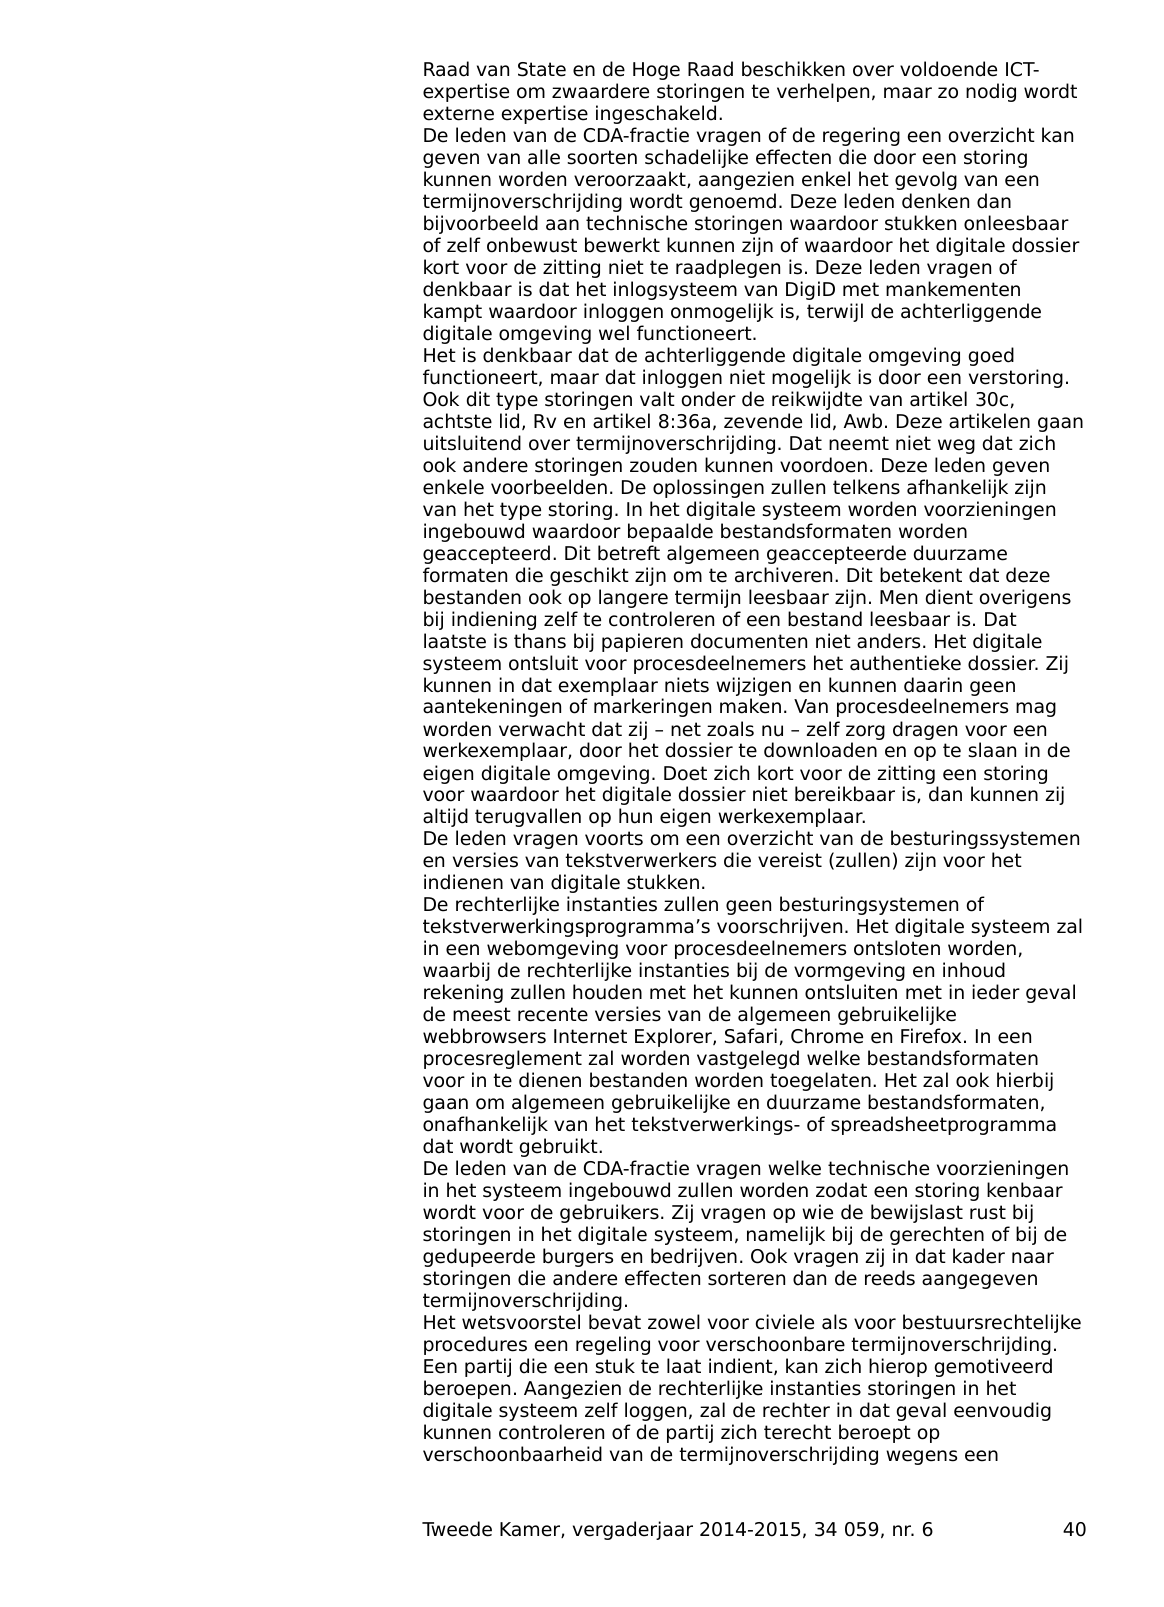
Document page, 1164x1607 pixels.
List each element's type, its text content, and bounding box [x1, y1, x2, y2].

text De leden vragen voorts om een overzicht van de besturingssystemen en versies van tekstverwerkers die vereist (zullen) zijn voor het indienen van digitale stukken. [422, 828, 1087, 894]
text Het wetsvoorstel bevat zowel voor civiele als voor bestuursrechtelijke procedures een regeling voor verschoonbare termijnoverschrijding. Een partij die een stuk te laat indient, kan zich hierop gemotiveerd beroepen. Aangezien de rechterlijke instanties storingen in het digitale systeem zelf loggen, zal de rechter in dat geval eenvoudig kunnen controleren of de partij zich terecht beroept op verschoonbaarheid van de termijnoverschrijding wegens een [422, 1312, 1087, 1466]
text Het is denkbaar dat de achterliggende digitale omgeving goed functioneert, maar dat inloggen niet mogelijk is door een verstoring. Ook dit type storingen valt onder de reikwijdte van artikel 30c, achtste lid, Rv en artikel 8:36a, zevende lid, Awb. Deze artikelen gaan uitsluitend over termijnoverschrijding. Dat neemt niet weg dat zich ook andere storingen zouden kunnen voordoen. Deze leden geven enkele voorbeelden. De oplossingen zullen telkens afhankelijk zijn van het type storing. In het digitale systeem worden voorzieningen ingebouwd waardoor bepaalde bestandsformaten worden geaccepteerd. Dit betreft algemeen geaccepteerde duurzame formaten die geschikt zijn om te archiveren. Dit betekent dat deze bestanden ook op langere termijn leesbaar zijn. Men dient overigens bij indiening zelf te controleren of een bestand leesbaar is. Dat laatste is thans bij papieren documenten niet anders. Het digitale systeem ontsluit voor procesdeelnemers het authentieke dossier. Zij kunnen in dat exemplaar niets wijzigen en kunnen daarin geen aantekeningen of markeringen maken. Van procesdeelnemers mag worden verwacht dat zij – net zoals nu – zelf zorg dragen voor een werkexemplaar, door het dossier te downloaden en op te slaan in de eigen digitale omgeving. Doet zich kort voor de zitting een storing voor waardoor het digitale dossier niet bereikbaar is, dan kunnen zij altijd terugvallen op hun eigen werkexemplaar. [422, 345, 1087, 828]
text De rechterlijke instanties zullen geen besturingsystemen of tekstverwerkingsprogramma’s voorschrijven. Het digitale systeem zal in een webomgeving voor procesdeelnemers ontsloten worden, waarbij de rechterlijke instanties bij de vormgeving en inhoud rekening zullen houden met het kunnen ontsluiten met in ieder geval de meest recente versies van de algemeen gebruikelijke webbrowsers Internet Explorer, Safari, Chrome en Firefox. In een procesreglement zal worden vastgelegd welke bestandsformaten voor in te dienen bestanden worden toegelaten. Het zal ook hierbij gaan om algemeen gebruikelijke en duurzame bestandsformaten, onafhankelijk van het tekstverwerkings- of spreadsheetprogramma dat wordt gebruikt. [422, 894, 1087, 1158]
text Raad van State en de Hoge Raad beschikken over voldoende ICT-expertise om zwaardere storingen te verhelpen, maar zo nodig wordt externe expertise ingeschakeld. [422, 59, 1087, 125]
text De leden van de CDA-fractie vragen welke technische voorzieningen in het systeem ingebouwd zullen worden zodat een storing kenbaar wordt voor de gebruikers. Zij vragen op wie de bewijslast rust bij storingen in het digitale systeem, namelijk bij de gerechten of bij de gedupeerde burgers en bedrijven. Ook vragen zij in dat kader naar storingen die andere effecten sorteren dan de reeds aangegeven termijnoverschrijding. [422, 1158, 1087, 1312]
text De leden van de CDA-fractie vragen of de regering een overzicht kan geven van alle soorten schadelijke effecten die door een storing kunnen worden veroorzaakt, aangezien enkel het gevolg van een termijnoverschrijding wordt genoemd. Deze leden denken dan bijvoorbeeld aan technische storingen waardoor stukken onleesbaar of zelf onbewust bewerkt kunnen zijn of waardoor het digitale dossier kort voor de zitting niet te raadplegen is. Deze leden vragen of denkbaar is dat het inlogsysteem van DigiD met mankementen kampt waardoor inloggen onmogelijk is, terwijl de achterliggende digitale omgeving wel functioneert. [422, 125, 1087, 345]
